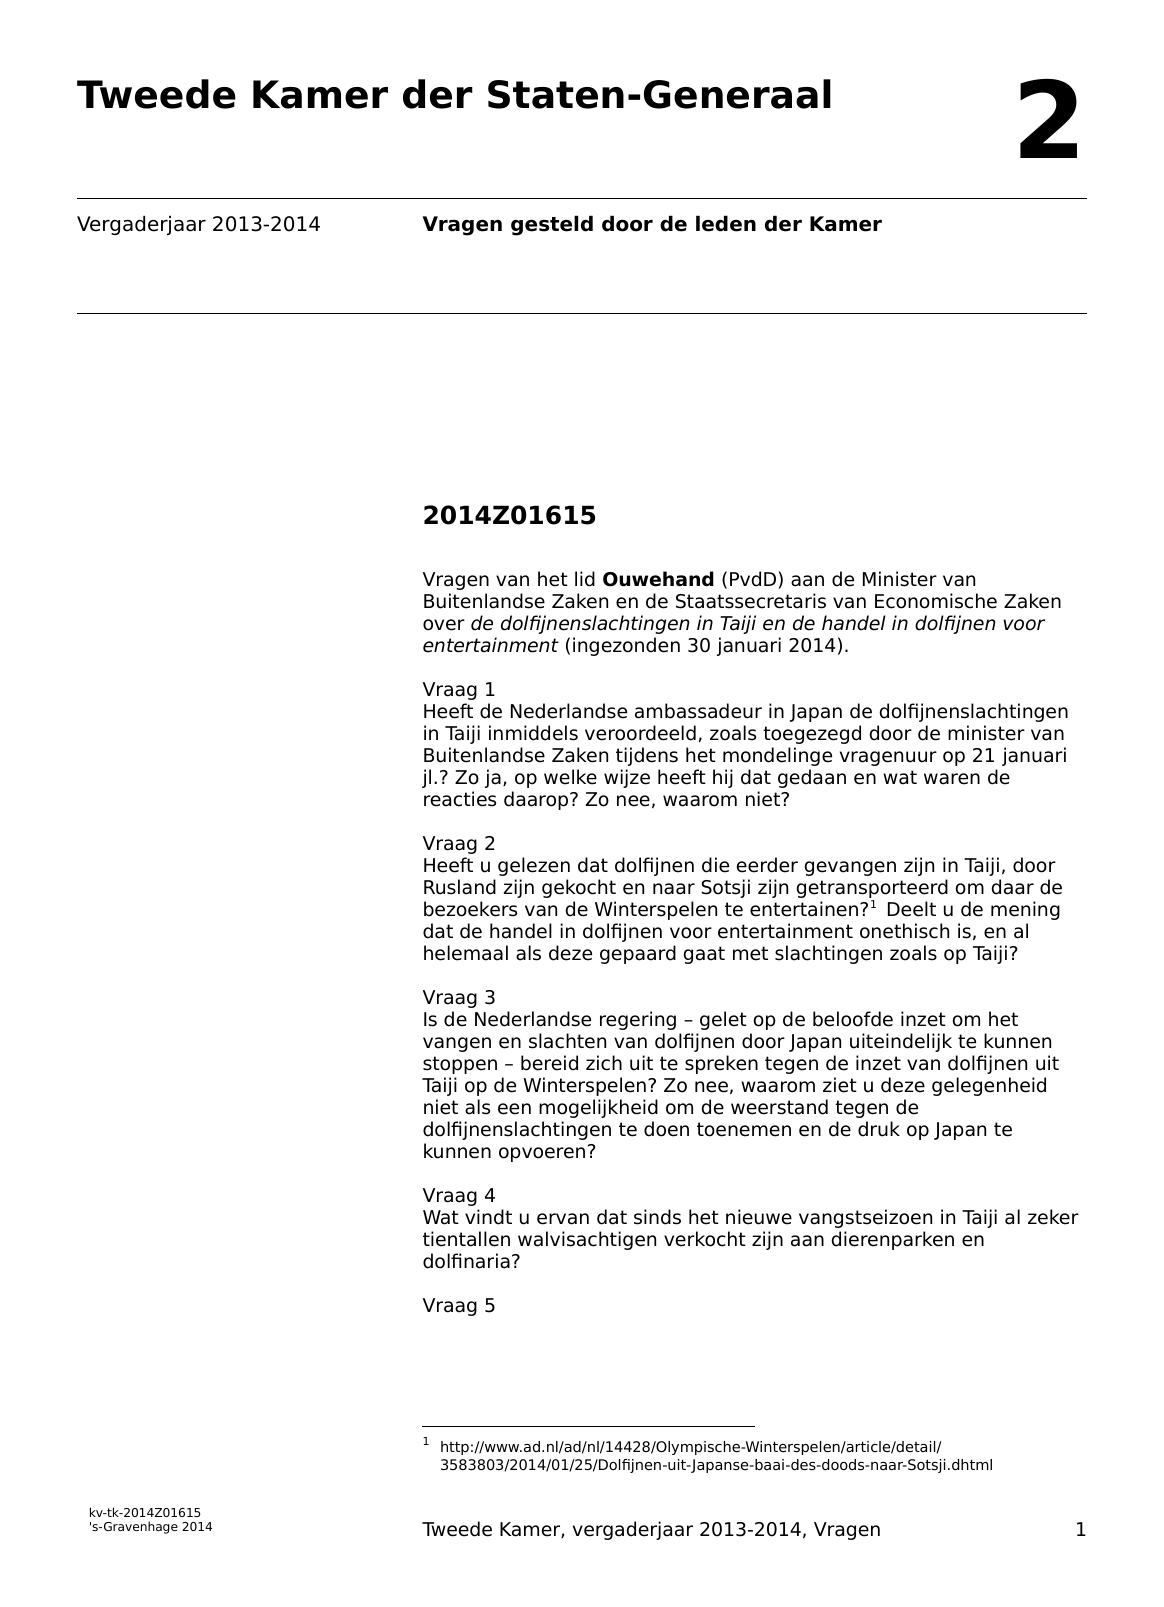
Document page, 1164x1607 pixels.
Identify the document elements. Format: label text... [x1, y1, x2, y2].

text 2014Z01615 [422, 501, 1087, 531]
text Heeft de Nederlandse ambassadeur in Japan de dolfijnenslachtingen in Taiji inmiddels veroordeeld, zoals toegezegd door de minister van Buitenlandse Zaken tijdens het mondelinge vragenuur op 21 januari jl.? Zo ja, op welke wijze heeft hij dat gedaan en wat waren de reacties daarop? Zo nee, waarom niet? [422, 701, 1087, 811]
text Wat vindt u ervan dat sinds het nieuwe vangstseizoen in Taiji al zeker tientallen walvisachtigen verkocht zijn aan dierenparken en dolfinaria? [422, 1207, 1087, 1273]
text Is de Nederlandse regering – gelet op de beloofde inzet om het vangen en slachten van dolfijnen door Japan uiteindelijk te kunnen stoppen – bereid zich uit te spreken tegen de inzet van dolfijnen uit Taiji op de Winterspelen? Zo nee, waarom ziet u deze gelegenheid niet als een mogelijkheid om de weerstand tegen de dolfijnenslachtingen te doen toenemen en de druk op Japan te kunnen opvoeren? [422, 1009, 1087, 1163]
table_header 2 [886, 59, 1087, 198]
text Vragen van het lid Ouwehand (PvdD) aan de Minister van Buitenlandse Zaken en de Staatssecretaris van Economische Zaken over de dolfijnenslachtingen in Taiji en de handel in dolfijnen voor entertainment (ingezonden 30 januari 2014). [422, 569, 1087, 657]
text 's-Gravenhage 2014 [88, 1520, 323, 1534]
table_cell Vragen gesteld door de leden der Kamer [422, 199, 1087, 313]
text http://www.ad.nl/ad/nl/14428/Olympische-Winterspelen/article/detail/3583803/2014/01/25/Dolfijnen-uit-Japanse-baai-des-doods-naar-Sotsji.dhtml [422, 1435, 1087, 1474]
text Vraag 3 [422, 987, 1087, 1009]
text Vraag 1 [422, 679, 1087, 701]
table_cell Vergaderjaar 2013-2014 [77, 199, 422, 313]
text Vraag 5 [422, 1295, 1087, 1317]
table_header Tweede Kamer der Staten-Generaal [77, 59, 886, 198]
text Vraag 4 [422, 1185, 1087, 1207]
text kv-tk-2014Z01615 [88, 1506, 323, 1520]
text Vraag 2 [422, 833, 1087, 855]
text Heeft u gelezen dat dolfijnen die eerder gevangen zijn in Taiji, door Rusland zijn gekocht en naar Sotsji zijn getransporteerd om daar de bezoekers van de Winterspelen te entertainen? Deelt u de mening dat de handel in dolfijnen voor entertainment onethisch is, en al helemaal als deze gepaard gaat met slachtingen zoals op Taiji? [422, 855, 1087, 965]
